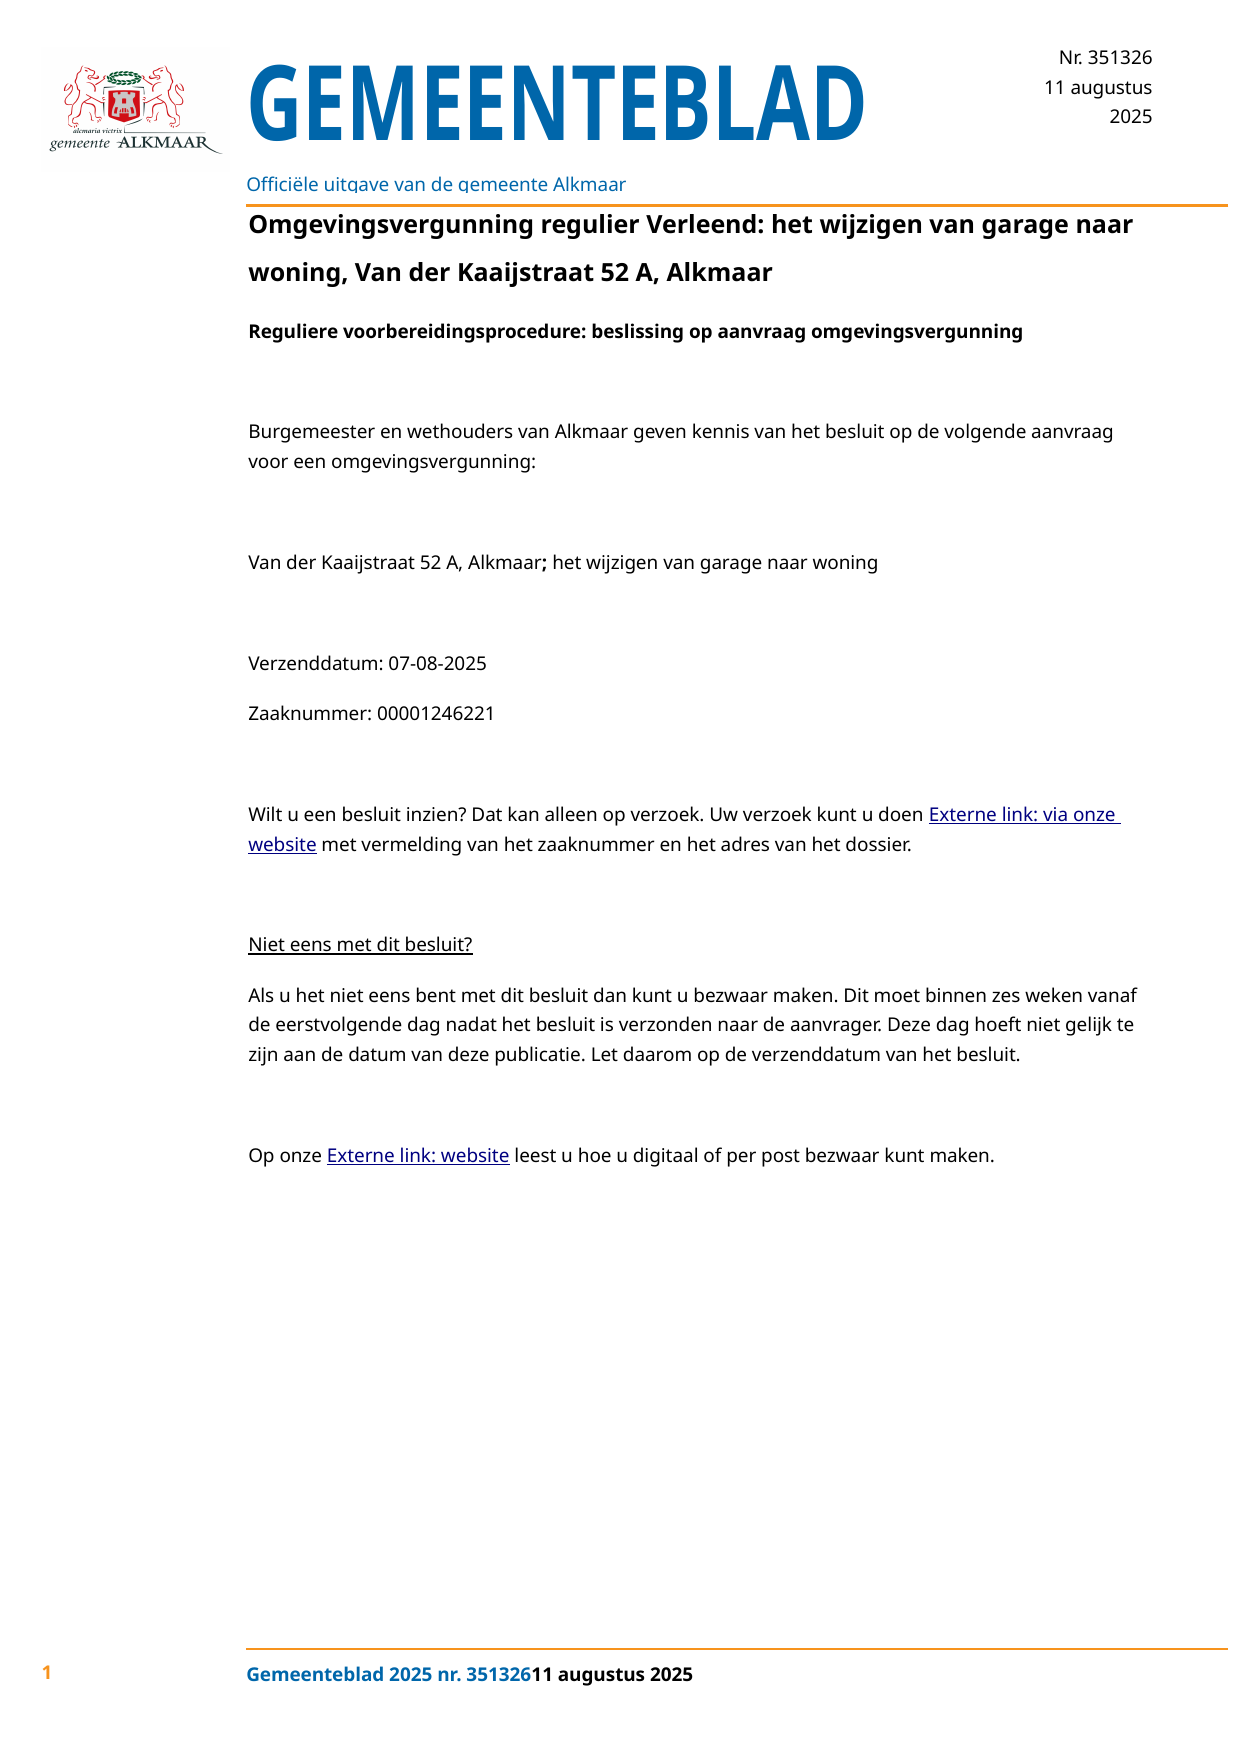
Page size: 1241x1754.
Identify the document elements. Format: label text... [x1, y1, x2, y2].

text Op onze Externe link: website leest u hoe u digitaal of per post bezwaar kunt maken. [248, 1142, 1152, 1168]
text Zaaknummer: 00001246221 [248, 700, 1152, 726]
text Niet eens met dit besluit? [248, 932, 1152, 957]
text Van der Kaaijstraat 52 A, Alkmaar; het wijzigen van garage naar woning [248, 549, 1152, 575]
text Als u het niet eens bent met dit besluit dan kunt u bezwaar maken. Dit moet binnen zes weken vanaf de eerstvolgende dag nadat het besluit is verzonden naar de aanvrager. Deze dag hoeft niet gelijk te zijn aan de datum van deze publicatie. Let daarom op de verzenddatum van het besluit. [248, 982, 1152, 1067]
text Wilt u een besluit inzien? Dat kan alleen op verzoek. Uw verzoek kunt u doen Externe link: via onze website met vermelding van het zaaknummer en het adres van het dossier. [248, 801, 1152, 857]
picture [41, 47, 231, 172]
text Verzenddatum: 07-08-2025 [248, 650, 1152, 676]
text Omgevingsvergunning regulier Verleend: het wijzigen van garage naar woning, Van der Kaaijstraat 52 A, Alkmaar [248, 207, 1152, 288]
text Reguliere voorbereidingsprocedure: beslissing op aanvraag omgevingsvergunning [248, 318, 1152, 344]
text Burgemeester en wethouders van Alkmaar geven kennis van het besluit op de volgende aanvraag voor een omgevingsvergunning: [248, 419, 1152, 474]
